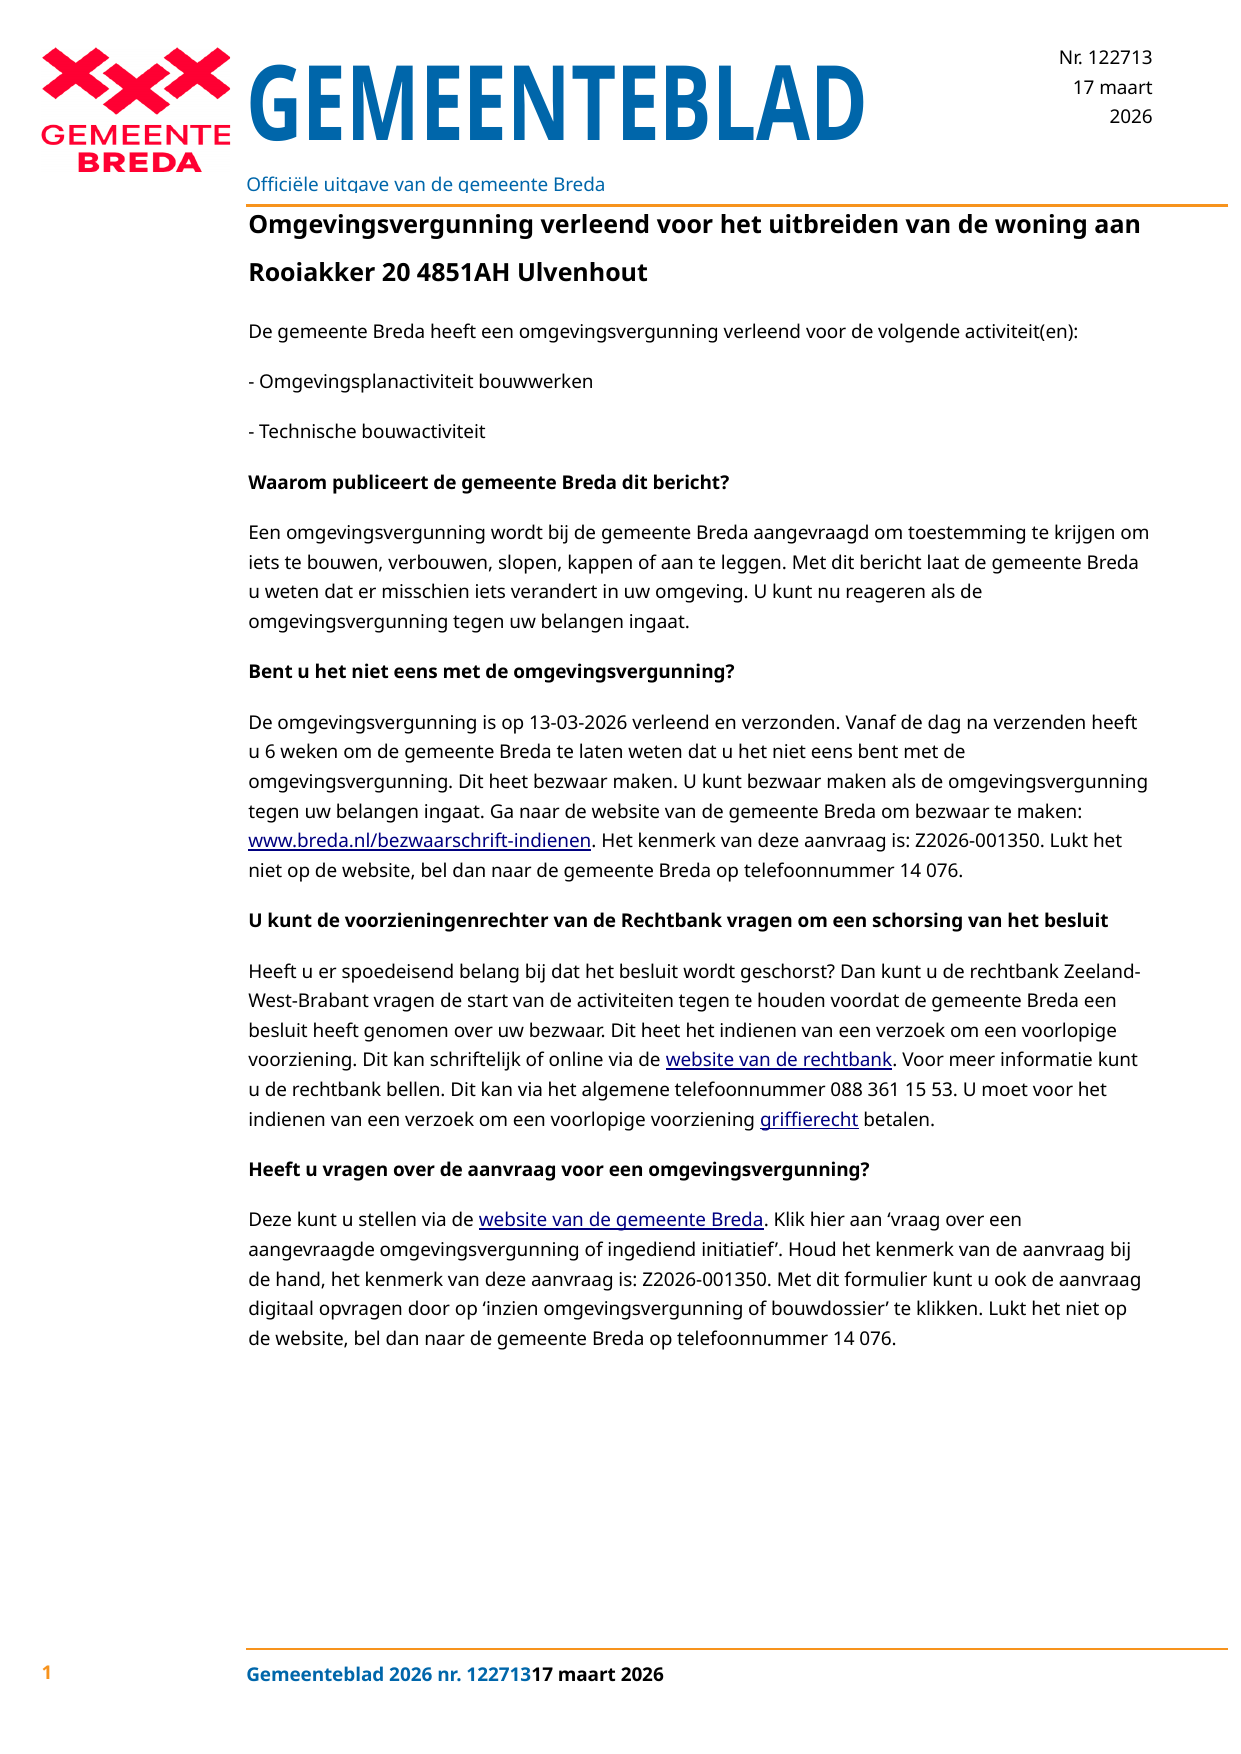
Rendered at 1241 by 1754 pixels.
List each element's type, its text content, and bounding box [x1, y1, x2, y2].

text Omgevingsvergunning verleend voor het uitbreiden van de woning aan Rooiakker 20 4851AH Ulvenhout [248, 207, 1152, 288]
text - Technische bouwactiviteit [248, 419, 1152, 444]
text Een omgevingsvergunning wordt bij de gemeente Breda aangevraagd om toestemming te krijgen om iets te bouwen, verbouwen, slopen, kappen of aan te leggen. Met dit bericht laat de gemeente Breda u weten dat er misschien iets verandert in uw omgeving. U kunt nu reageren als de omgevingsvergunning tegen uw belangen ingaat. [248, 519, 1152, 634]
text U kunt de voorzieningenrechter van de Rechtbank vragen om een schorsing van het besluit [248, 907, 1152, 933]
text De gemeente Breda heeft een omgevingsvergunning verleend voor de volgende activiteit(en): [248, 318, 1152, 344]
text Deze kunt u stellen via de website van de gemeente Breda. Klik hier aan ‘vraag over een aangevraagde omgevingsvergunning of ingediend initiatief’. Houd het kenmerk van de aanvraag bij de hand, het kenmerk van deze aanvraag is: Z2026-001350. Met dit formulier kunt u ook de aanvraag digitaal opvragen door op ‘inzien omgevingsvergunning of bouwdossier’ te klikken. Lukt het niet op de website, bel dan naar de gemeente Breda op telefoonnummer 14 076. [248, 1207, 1152, 1351]
text Bent u het niet eens met de omgevingsvergunning? [248, 659, 1152, 684]
picture [41, 47, 231, 172]
text - Omgevingsplanactiviteit bouwwerken [248, 368, 1152, 394]
text Heeft u er spoedeisend belang bij dat het besluit wordt geschorst? Dan kunt u de rechtbank Zeeland-West-Brabant vragen de start van de activiteiten tegen te houden voordat de gemeente Breda een besluit heeft genomen over uw bezwaar. Dit heet het indienen van een verzoek om een voorlopige voorziening. Dit kan schriftelijk of online via de website van de rechtbank. Voor meer informatie kunt u de rechtbank bellen. Dit kan via het algemene telefoonnummer 088 361 15 53. U moet voor het indienen van een verzoek om een voorlopige voorziening griffierecht betalen. [248, 958, 1152, 1132]
text De omgevingsvergunning is op 13-03-2026 verleend en verzonden. Vanaf de dag na verzenden heeft u 6 weken om de gemeente Breda te laten weten dat u het niet eens bent met de omgevingsvergunning. Dit heet bezwaar maken. U kunt bezwaar maken als de omgevingsvergunning tegen uw belangen ingaat. Ga naar de website van de gemeente Breda om bezwaar te maken: www.breda.nl/bezwaarschrift-indienen. Het kenmerk van deze aanvraag is: Z2026-001350. Lukt het niet op de website, bel dan naar de gemeente Breda op telefoonnummer 14 076. [248, 709, 1152, 883]
text Waarom publiceert de gemeente Breda dit bericht? [248, 469, 1152, 495]
text Heeft u vragen over de aanvraag voor een omgevingsvergunning? [248, 1156, 1152, 1182]
